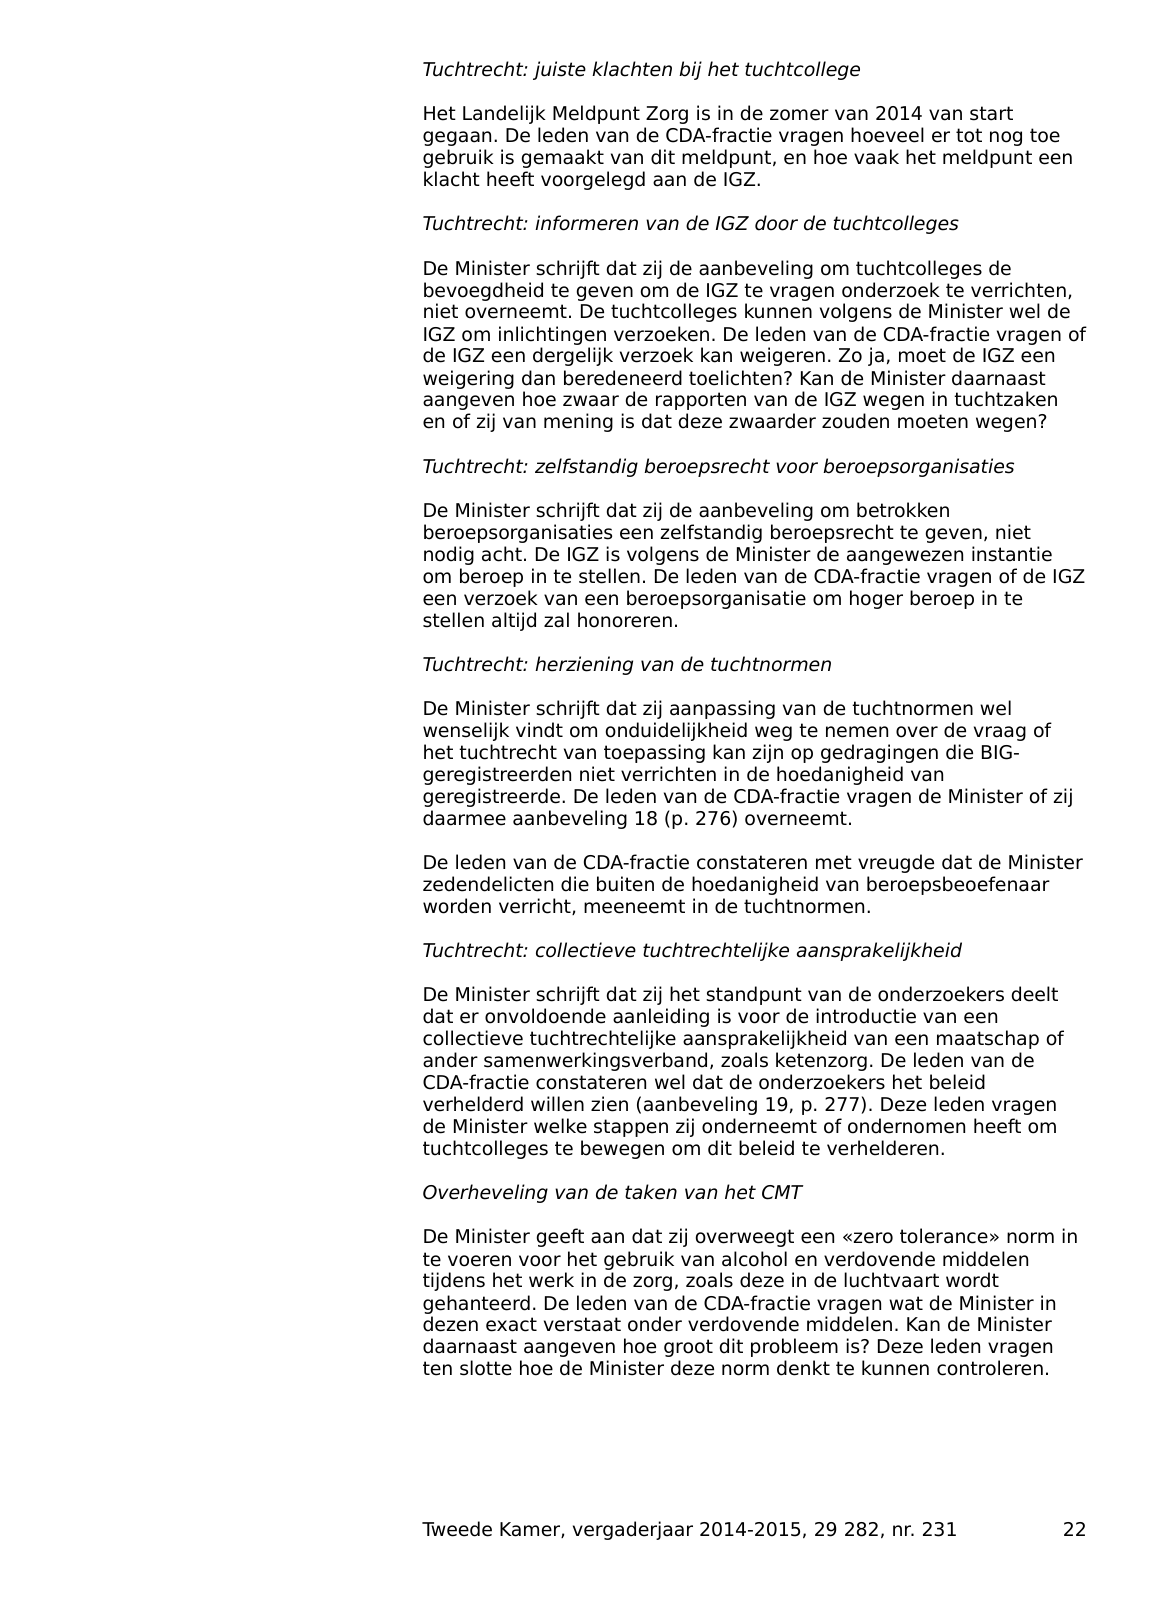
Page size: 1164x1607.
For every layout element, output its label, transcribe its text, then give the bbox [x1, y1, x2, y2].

text De Minister schrijft dat zij het standpunt van de onderzoekers deelt dat er onvoldoende aanleiding is voor de introductie van een collectieve tuchtrechtelijke aansprakelijkheid van een maatschap of ander samenwerkingsverband, zoals ketenzorg. De leden van de CDA-fractie constateren wel dat de onderzoekers het beleid verhelderd willen zien (aanbeveling 19, p. 277). Deze leden vragen de Minister welke stappen zij onderneemt of ondernomen heeft om tuchtcolleges te bewegen om dit beleid te verhelderen. [422, 984, 1087, 1160]
subtitle Tuchtrecht: collectieve tuchtrechtelijke aansprakelijkheid [422, 940, 1087, 962]
subtitle Overheveling van de taken van het CMT [422, 1182, 1087, 1204]
text De Minister geeft aan dat zij overweegt een «zero tolerance» norm in te voeren voor het gebruik van alcohol en verdovende middelen tijdens het werk in de zorg, zoals deze in de luchtvaart wordt gehanteerd. De leden van de CDA-fractie vragen wat de Minister in dezen exact verstaat onder verdovende middelen. Kan de Minister daarnaast aangeven hoe groot dit probleem is? Deze leden vragen ten slotte hoe de Minister deze norm denkt te kunnen controleren. [422, 1226, 1087, 1380]
text De Minister schrijft dat zij de aanbeveling om tuchtcolleges de bevoegdheid te geven om de IGZ te vragen onderzoek te verrichten, niet overneemt. De tuchtcolleges kunnen volgens de Minister wel de IGZ om inlichtingen verzoeken. De leden van de CDA-fractie vragen of de IGZ een dergelijk verzoek kan weigeren. Zo ja, moet de IGZ een weigering dan beredeneerd toelichten? Kan de Minister daarnaast aangeven hoe zwaar de rapporten van de IGZ wegen in tuchtzaken en of zij van mening is dat deze zwaarder zouden moeten wegen? [422, 257, 1087, 433]
subtitle Tuchtrecht: juiste klachten bij het tuchtcollege [422, 59, 1087, 81]
text De leden van de CDA-fractie constateren met vreugde dat de Minister zedendelicten die buiten de hoedanigheid van beroepsbeoefenaar worden verricht, meeneemt in de tuchtnormen. [422, 852, 1087, 918]
text De Minister schrijft dat zij aanpassing van de tuchtnormen wel wenselijk vindt om onduidelijkheid weg te nemen over de vraag of het tuchtrecht van toepassing kan zijn op gedragingen die BIG-geregistreerden niet verrichten in de hoedanigheid van geregistreerde. De leden van de CDA-fractie vragen de Minister of zij daarmee aanbeveling 18 (p. 276) overneemt. [422, 698, 1087, 830]
text Het Landelijk Meldpunt Zorg is in de zomer van 2014 van start gegaan. De leden van de CDA-fractie vragen hoeveel er tot nog toe gebruik is gemaakt van dit meldpunt, en hoe vaak het meldpunt een klacht heeft voorgelegd aan de IGZ. [422, 103, 1087, 191]
subtitle Tuchtrecht: zelfstandig beroepsrecht voor beroepsorganisaties [422, 456, 1087, 477]
text De Minister schrijft dat zij de aanbeveling om betrokken beroepsorganisaties een zelfstandig beroepsrecht te geven, niet nodig acht. De IGZ is volgens de Minister de aangewezen instantie om beroep in te stellen. De leden van de CDA-fractie vragen of de IGZ een verzoek van een beroepsorganisatie om hoger beroep in te stellen altijd zal honoreren. [422, 500, 1087, 632]
subtitle Tuchtrecht: herziening van de tuchtnormen [422, 654, 1087, 676]
subtitle Tuchtrecht: informeren van de IGZ door de tuchtcolleges [422, 213, 1087, 235]
